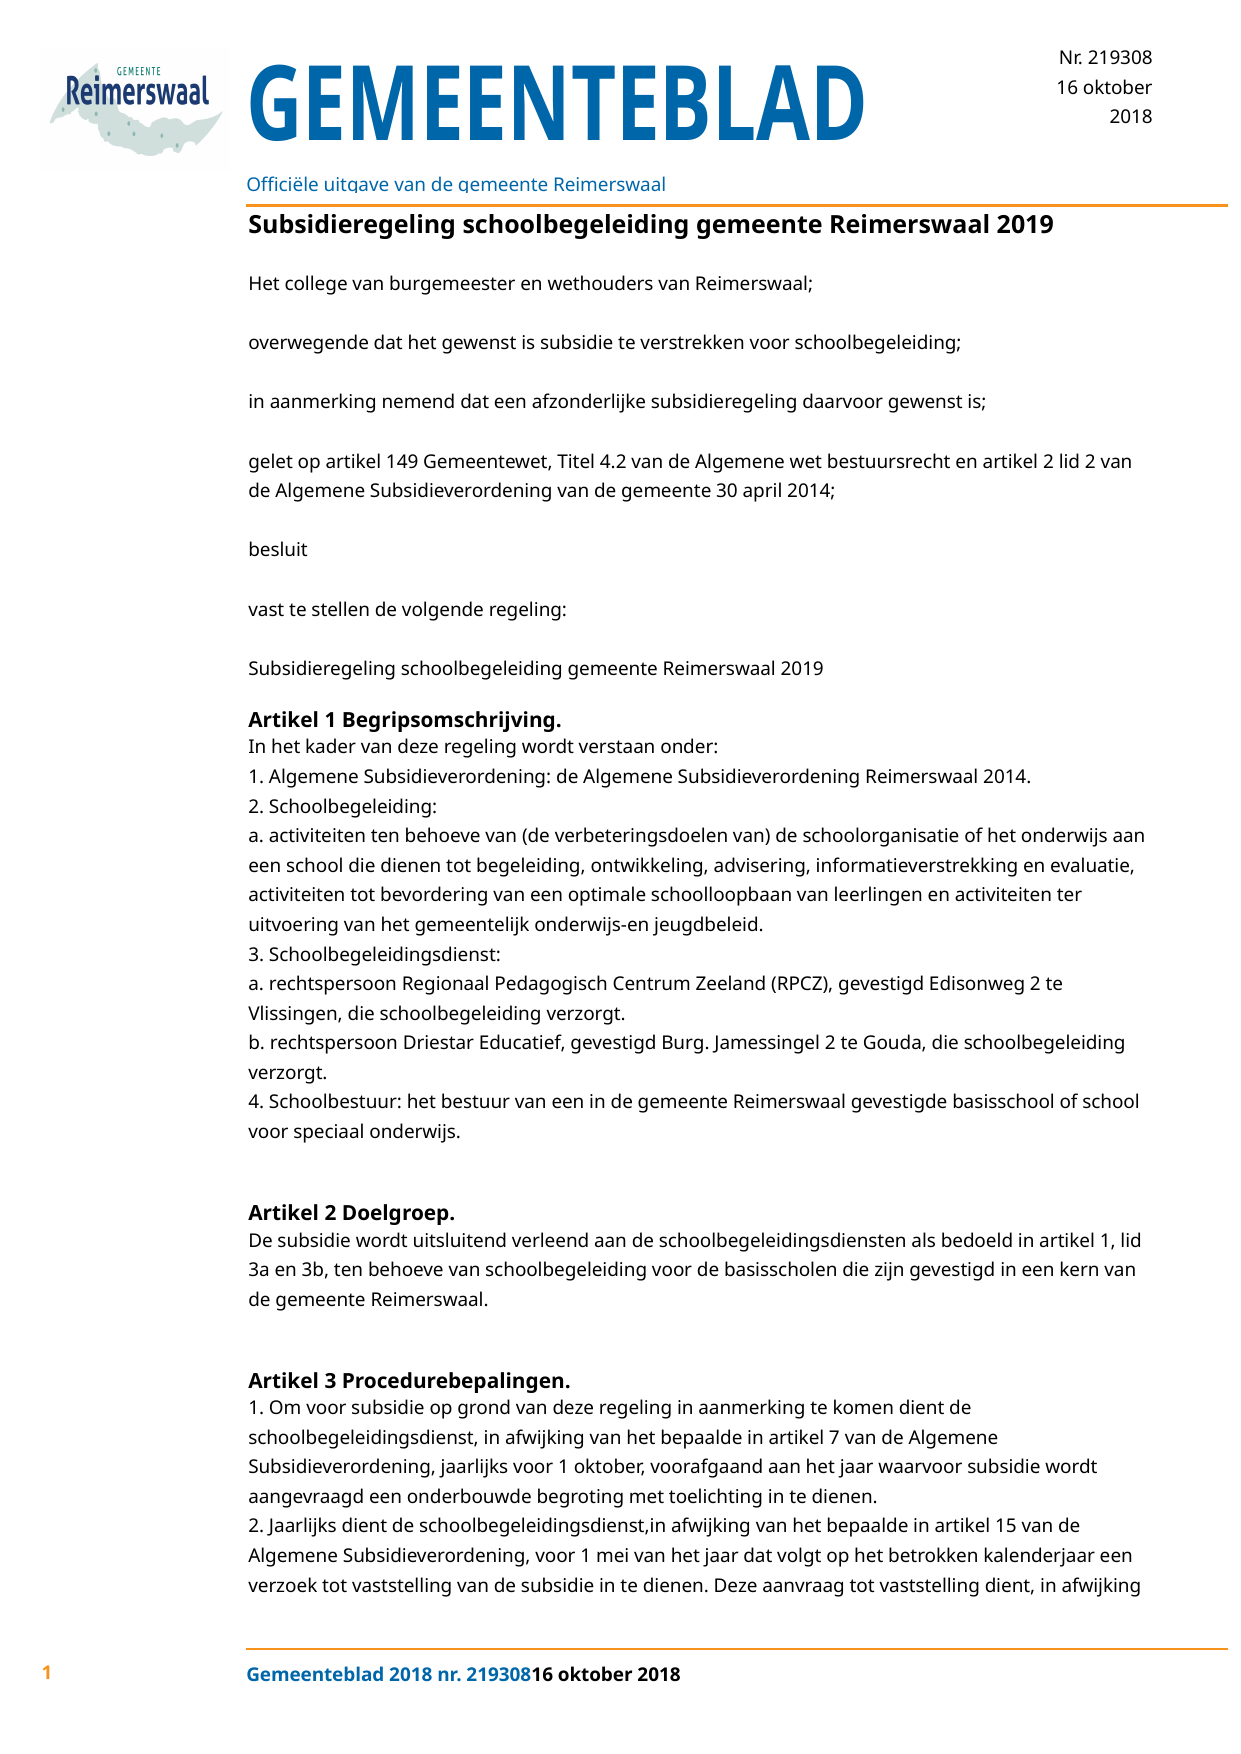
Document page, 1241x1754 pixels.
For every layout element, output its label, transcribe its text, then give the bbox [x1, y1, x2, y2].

text 2. Jaarlijks dient de schoolbegeleidingsdienst,in afwijking van het bepaalde in artikel 15 van de Algemene Subsidieverordening, voor 1 mei van het jaar dat volgt op het betrokken kalenderjaar een verzoek tot vaststelling van de subsidie in te dienen. Deze aanvraag tot vaststelling dient, in afwijking [248, 1513, 1152, 1598]
text De subsidie wordt uitsluitend verleend aan de schoolbegeleidingsdiensten als bedoeld in artikel 1, lid 3a en 3b, ten behoeve van schoolbegeleiding voor de basisscholen die zijn gevestigd in een kern van de gemeente Reimerswaal. [248, 1227, 1152, 1312]
text 3. Schoolbegeleidingsdienst: [248, 941, 1152, 967]
text b. rechtspersoon Driestar Educatief, gevestigd Burg. Jamessingel 2 te Gouda, die schoolbegeleiding verzorgt. [248, 1029, 1152, 1085]
text besluit [248, 537, 1152, 562]
text Artikel 1 Begripsomschrijving. [248, 705, 1152, 734]
text Het college van burgemeester en wethouders van Reimerswaal; [248, 270, 1152, 296]
text Subsidieregeling schoolbegeleiding gemeente Reimerswaal 2019 [248, 207, 1152, 241]
text a. activiteiten ten behoeve van (de verbeteringsdoelen van) de schoolorganisatie of het onderwijs aan een school die dienen tot begeleiding, ontwikkeling, advisering, informatieverstrekking en evaluatie, activiteiten tot bevordering van een optimale schoolloopbaan van leerlingen en activiteiten ter uitvoering van het gemeentelijk onderwijs-en jeugdbeleid. [248, 822, 1152, 937]
text vast te stellen de volgende regeling: [248, 596, 1152, 621]
text Artikel 3 Procedurebepalingen. [248, 1366, 1152, 1394]
text gelet op artikel 149 Gemeentewet, Titel 4.2 van de Algemene wet bestuursrecht en artikel 2 lid 2 van de Algemene Subsidieverordening van de gemeente 30 april 2014; [248, 448, 1152, 503]
picture [41, 47, 231, 172]
text Subsidieregeling schoolbegeleiding gemeente Reimerswaal 2019 [248, 655, 1152, 681]
text 1. Algemene Subsidieverordening: de Algemene Subsidieverordening Reimerswaal 2014. [248, 763, 1152, 789]
text In het kader van deze regeling wordt verstaan onder: [248, 734, 1152, 759]
text Artikel 2 Doelgroep. [248, 1198, 1152, 1227]
text a. rechtspersoon Regionaal Pedagogisch Centrum Zeeland (RPCZ), gevestigd Edisonweg 2 te Vlissingen, die schoolbegeleiding verzorgt. [248, 970, 1152, 1026]
text in aanmerking nemend dat een afzonderlijke subsidieregeling daarvoor gewenst is; [248, 389, 1152, 414]
text overwegende dat het gewenst is subsidie te verstrekken voor schoolbegeleiding; [248, 329, 1152, 355]
text 2. Schoolbegeleiding: [248, 793, 1152, 819]
text 4. Schoolbestuur: het bestuur van een in de gemeente Reimerswaal gevestigde basisschool of school voor speciaal onderwijs. [248, 1089, 1152, 1144]
text 1. Om voor subsidie op grond van deze regeling in aanmerking te komen dient de schoolbegeleidingsdienst, in afwijking van het bepaalde in artikel 7 van de Algemene Subsidieverordening, jaarlijks voor 1 oktober, voorafgaand aan het jaar waarvoor subsidie wordt aangevraagd een onderbouwde begroting met toelichting in te dienen. [248, 1394, 1152, 1509]
